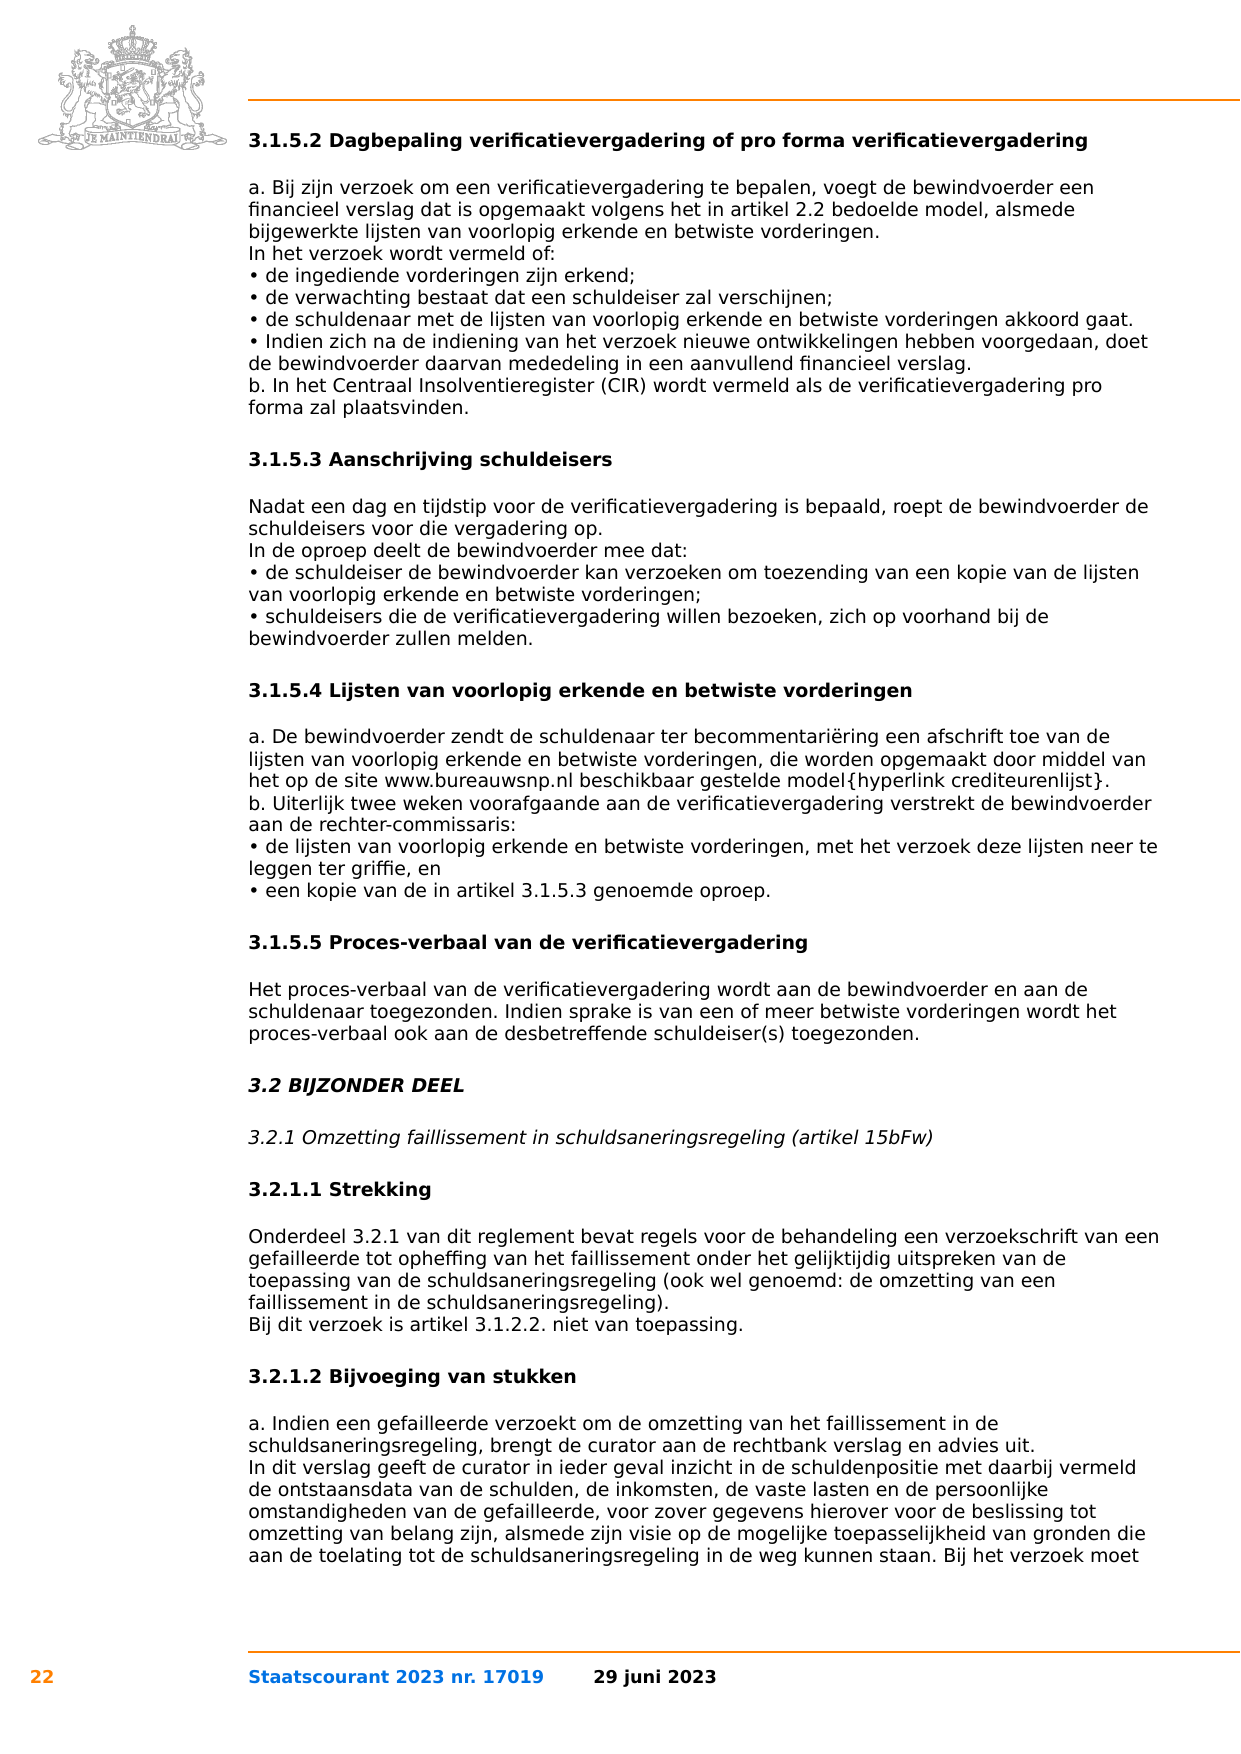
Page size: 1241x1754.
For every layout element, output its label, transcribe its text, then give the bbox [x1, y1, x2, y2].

text Onderdeel 3.2.1 van dit reglement bevat regels voor de behandeling een verzoekschrift van een gefailleerde tot opheffing van het faillissement onder het gelijktijdig uitspreken van de toepassing van de schuldsaneringsregeling (ook wel genoemd: de omzetting van een faillissement in de schuldsaneringsregeling). [248, 1226, 1163, 1314]
text • de verwachting bestaat dat een schuldeiser zal verschijnen; [248, 287, 1163, 309]
text b. Uiterlijk twee weken voorafgaande aan de verificatievergadering verstrekt de bewindvoerder aan de rechter-commissaris: [248, 792, 1163, 836]
text • een kopie van de in artikel 3.1.5.3 genoemde oproep. [248, 880, 1163, 902]
text • schuldeisers die de verificatievergadering willen bezoeken, zich op voorhand bij de bewindvoerder zullen melden. [248, 606, 1163, 649]
text a. Bij zijn verzoek om een verificatievergadering te bepalen, voegt de bewindvoerder een financieel verslag dat is opgemaakt volgens het in artikel 2.2 bedoelde model, alsmede bijgewerkte lijsten van voorlopig erkende en betwiste vorderingen. [248, 177, 1163, 243]
text Het proces-verbaal van de verificatievergadering wordt aan de bewindvoerder en aan de schuldenaar toegezonden. Indien sprake is van een of meer betwiste vorderingen wordt het proces-verbaal ook aan de desbetreffende schuldeiser(s) toegezonden. [248, 979, 1163, 1045]
text • de ingediende vorderingen zijn erkend; [248, 265, 1163, 287]
text • de schuldeiser de bewindvoerder kan verzoeken om toezending van een kopie van de lijsten van voorlopig erkende en betwiste vorderingen; [248, 562, 1163, 606]
subtitle 3.2.1 Omzetting faillissement in schuldsaneringsregeling (artikel 15bFw) [248, 1127, 1163, 1149]
text Bij dit verzoek is artikel 3.1.2.2. niet van toepassing. [248, 1314, 1163, 1336]
text Nadat een dag en tijdstip voor de verificatievergadering is bepaald, roept de bewindvoerder de schuldeisers voor die vergadering op. [248, 496, 1163, 539]
subtitle 3.1.5.5 Proces-verbaal van de verificatievergadering [248, 932, 1163, 954]
subtitle 3.1.5.3 Aanschrijving schuldeisers [248, 449, 1163, 471]
text a. Indien een gefailleerde verzoekt om de omzetting van het faillissement in de schuldsaneringsregeling, brengt de curator aan de rechtbank verslag en advies uit. [248, 1413, 1163, 1457]
text • de lijsten van voorlopig erkende en betwiste vorderingen, met het verzoek deze lijsten neer te leggen ter griffie, en [248, 836, 1163, 880]
subtitle 3.2.1.1 Strekking [248, 1179, 1163, 1201]
text In het verzoek wordt vermeld of: [248, 243, 1163, 265]
text • de schuldenaar met de lijsten van voorlopig erkende en betwiste vorderingen akkoord gaat. [248, 309, 1163, 331]
subtitle 3.2 BIJZONDER DEEL [248, 1075, 1163, 1097]
subtitle 3.1.5.4 Lijsten van voorlopig erkende en betwiste vorderingen [248, 679, 1163, 701]
picture [38, 25, 227, 150]
text a. De bewindvoerder zendt de schuldenaar ter becommentariëring een afschrift toe van de lijsten van voorlopig erkende en betwiste vorderingen, die worden opgemaakt door middel van het op de site www.bureauwsnp.nl beschikbaar gestelde model{hyperlink crediteurenlijst}. [248, 726, 1163, 792]
text In de oproep deelt de bewindvoerder mee dat: [248, 539, 1163, 562]
subtitle 3.2.1.2 Bijvoeging van stukken [248, 1366, 1163, 1388]
text In dit verslag geeft de curator in ieder geval inzicht in de schuldenpositie met daarbij vermeld de ontstaansdata van de schulden, de inkomsten, de vaste lasten en de persoonlijke omstandigheden van de gefailleerde, voor zover gegevens hierover voor de beslissing tot omzetting van belang zijn, alsmede zijn visie op de mogelijke toepasselijkheid van gronden die aan de toelating tot de schuldsaneringsregeling in de weg kunnen staan. Bij het verzoek moet [248, 1457, 1163, 1567]
text • Indien zich na de indiening van het verzoek nieuwe ontwikkelingen hebben voorgedaan, doet de bewindvoerder daarvan mededeling in een aanvullend financieel verslag. [248, 331, 1163, 375]
subtitle 3.1.5.2 Dagbepaling verificatievergadering of pro forma verificatievergadering [248, 130, 1163, 152]
text b. In het Centraal Insolventieregister (CIR) wordt vermeld als de verificatievergadering pro forma zal plaatsvinden. [248, 375, 1163, 419]
